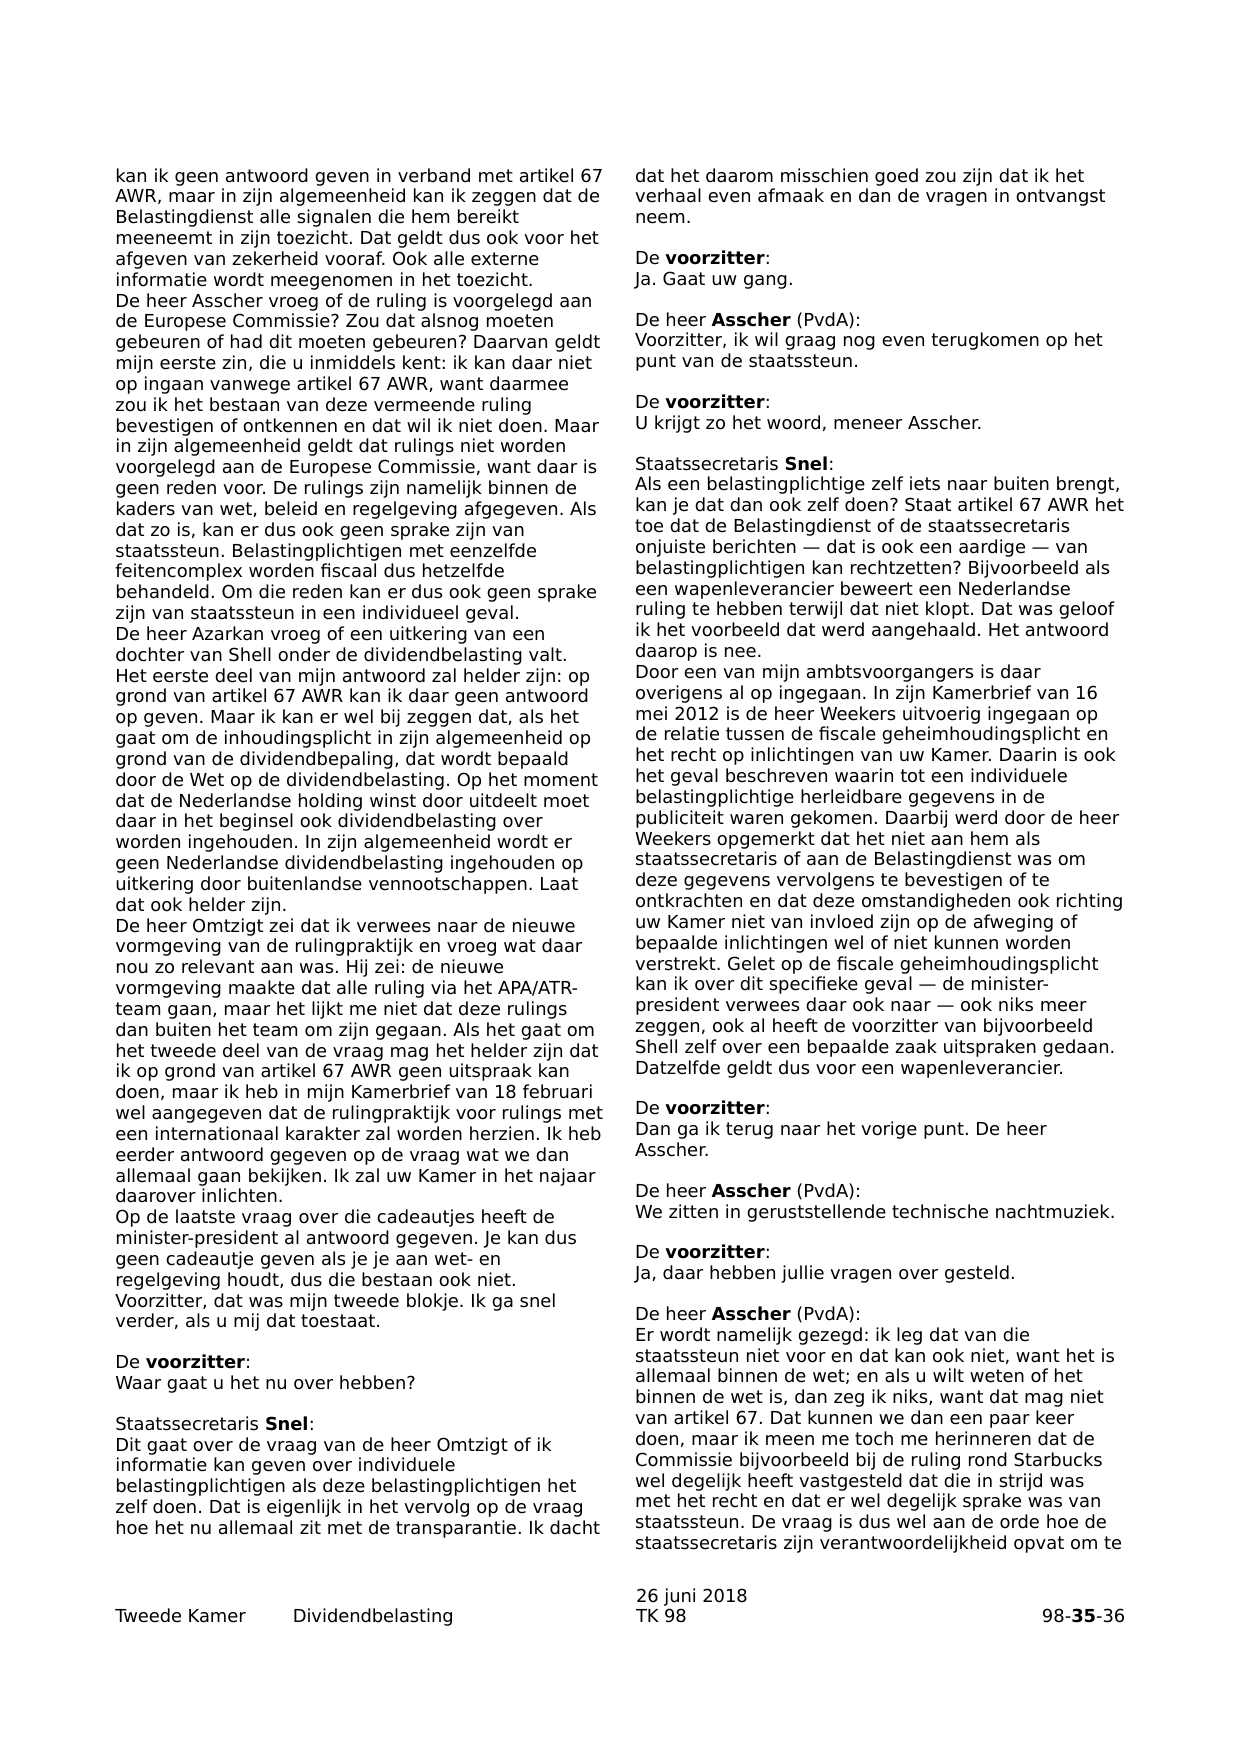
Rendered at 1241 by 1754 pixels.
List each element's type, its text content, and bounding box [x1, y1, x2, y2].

text De heer Asscher (PvdA): [635, 1181, 1125, 1201]
text Staatssecretaris Snel: [115, 1413, 605, 1434]
text dat het daarom misschien goed zou zijn dat ik het verhaal even afmaak en dan de vragen in ontvangst neem. [635, 165, 1125, 228]
text De voorzitter: [635, 1242, 1125, 1263]
text Dan ga ik terug naar het vorige punt. De heer Asscher. [635, 1119, 1125, 1161]
text Op de laatste vraag over die cadeautjes heeft de minister-president al antwoord gegeven. Je kan dus geen cadeautje geven als je je aan wet- en regelgeving houdt, dus die bestaan ook niet. [115, 1207, 605, 1290]
text De heer Azarkan vroeg of een uitkering van een dochter van Shell onder de dividendbelasting valt. Het eerste deel van mijn antwoord zal helder zijn: op grond van artikel 67 AWR kan ik daar geen antwoord op geven. Maar ik kan er wel bij zeggen dat, als het gaat om de inhoudingsplicht in zijn algemeenheid op grond van de dividendbepaling, dat wordt bepaald door de Wet op de dividendbelasting. Op het moment dat de Nederlandse holding winst door uitdeelt moet daar in het beginsel ook dividendbelasting over worden ingehouden. In zijn algemeenheid wordt er geen Nederlandse dividendbelasting ingehouden op uitkering door buitenlandse vennootschappen. Laat dat ook helder zijn. [115, 624, 605, 915]
text Als een belastingplichtige zelf iets naar buiten brengt, kan je dat dan ook zelf doen? Staat artikel 67 AWR het toe dat de Belastingdienst of de staatssecretaris onjuiste berichten — dat is ook een aardige — van belastingplichtigen kan rechtzetten? Bijvoorbeeld als een wapenleverancier beweert een Nederlandse ruling te hebben terwijl dat niet klopt. Dat was geloof ik het voorbeeld dat werd aangehaald. Het antwoord daarop is nee. [635, 474, 1125, 662]
text Staatssecretaris Snel: [635, 453, 1125, 474]
text Er wordt namelijk gezegd: ik leg dat van die staatssteun niet voor en dat kan ook niet, want het is allemaal binnen de wet; en als u wilt weten of het binnen de wet is, dan zeg ik niks, want dat mag niet van artikel 67. Dat kunnen we dan een paar keer doen, maar ik meen me toch me herinneren dat de Commissie bijvoorbeeld bij de ruling rond Starbucks wel degelijk heeft vastgesteld dat die in strijd was met het recht en dat er wel degelijk sprake was van staatssteun. De vraag is dus wel aan de orde hoe de staatssecretaris zijn verantwoordelijkheid opvat om te [635, 1324, 1125, 1554]
text Voorzitter, dat was mijn tweede blokje. Ik ga snel verder, als u mij dat toestaat. [115, 1290, 605, 1332]
text De voorzitter: [635, 1098, 1125, 1119]
text U krijgt zo het woord, meneer Asscher. [635, 412, 1125, 433]
text We zitten in geruststellende technische nachtmuziek. [635, 1201, 1125, 1222]
text Voorzitter, ik wil graag nog even terugkomen op het punt van de staatssteun. [635, 330, 1125, 372]
text Ja, daar hebben jullie vragen over gesteld. [635, 1263, 1125, 1284]
text Waar gaat u het nu over hebben? [115, 1373, 605, 1393]
text De voorzitter: [635, 392, 1125, 412]
text kan ik geen antwoord geven in verband met artikel 67 AWR, maar in zijn algemeenheid kan ik zeggen dat de Belastingdienst alle signalen die hem bereikt meeneemt in zijn toezicht. Dat geldt dus ook voor het afgeven van zekerheid vooraf. Ook alle externe informatie wordt meegenomen in het toezicht. [115, 165, 605, 290]
text De heer Asscher (PvdA): [635, 309, 1125, 330]
text De voorzitter: [635, 248, 1125, 268]
text De voorzitter: [115, 1352, 605, 1373]
text De heer Asscher (PvdA): [635, 1304, 1125, 1324]
text Door een van mijn ambtsvoorgangers is daar overigens al op ingegaan. In zijn Kamerbrief van 16 mei 2012 is de heer Weekers uitvoerig ingegaan op de relatie tussen de fiscale geheimhoudingsplicht en het recht op inlichtingen van uw Kamer. Daarin is ook het geval beschreven waarin tot een individuele belastingplichtige herleidbare gegevens in de publiciteit waren gekomen. Daarbij werd door de heer Weekers opgemerkt dat het niet aan hem als staatssecretaris of aan de Belastingdienst was om deze gegevens vervolgens te bevestigen of te ontkrachten en dat deze omstandigheden ook richting uw Kamer niet van invloed zijn op de afweging of bepaalde inlichtingen wel of niet kunnen worden verstrekt. Gelet op de fiscale geheimhoudingsplicht kan ik over dit specifieke geval — de minister-president verwees daar ook naar — ook niks meer zeggen, ook al heeft de voorzitter van bijvoorbeeld Shell zelf over een bepaalde zaak uitspraken gedaan. Datzelfde geldt dus voor een wapenleverancier. [635, 662, 1125, 1078]
text De heer Asscher vroeg of de ruling is voorgelegd aan de Europese Commissie? Zou dat alsnog moeten gebeuren of had dit moeten gebeuren? Daarvan geldt mijn eerste zin, die u inmiddels kent: ik kan daar niet op ingaan vanwege artikel 67 AWR, want daarmee zou ik het bestaan van deze vermeende ruling bevestigen of ontkennen en dat wil ik niet doen. Maar in zijn algemeenheid geldt dat rulings niet worden voorgelegd aan de Europese Commissie, want daar is geen reden voor. De rulings zijn namelijk binnen de kaders van wet, beleid en regelgeving afgegeven. Als dat zo is, kan er dus ook geen sprake zijn van staatssteun. Belastingplichtigen met eenzelfde feitencomplex worden fiscaal dus hetzelfde behandeld. Om die reden kan er dus ook geen sprake zijn van staatssteun in een individueel geval. [115, 290, 605, 624]
text De heer Omtzigt zei dat ik verwees naar de nieuwe vormgeving van de rulingpraktijk en vroeg wat daar nou zo relevant aan was. Hij zei: de nieuwe vormgeving maakte dat alle ruling via het APA/ATR-team gaan, maar het lijkt me niet dat deze rulings dan buiten het team om zijn gegaan. Als het gaat om het tweede deel van de vraag mag het helder zijn dat ik op grond van artikel 67 AWR geen uitspraak kan doen, maar ik heb in mijn Kamerbrief van 18 februari wel aangegeven dat de rulingpraktijk voor rulings met een internationaal karakter zal worden herzien. Ik heb eerder antwoord gegeven op de vraag wat we dan allemaal gaan bekijken. Ik zal uw Kamer in het najaar daarover inlichten. [115, 915, 605, 1207]
text Ja. Gaat uw gang. [635, 268, 1125, 289]
text Dit gaat over de vraag van de heer Omtzigt of ik informatie kan geven over individuele belastingplichtigen als deze belastingplichtigen het zelf doen. Dat is eigenlijk in het vervolg op de vraag hoe het nu allemaal zit met de transparantie. Ik dacht [115, 1434, 605, 1538]
